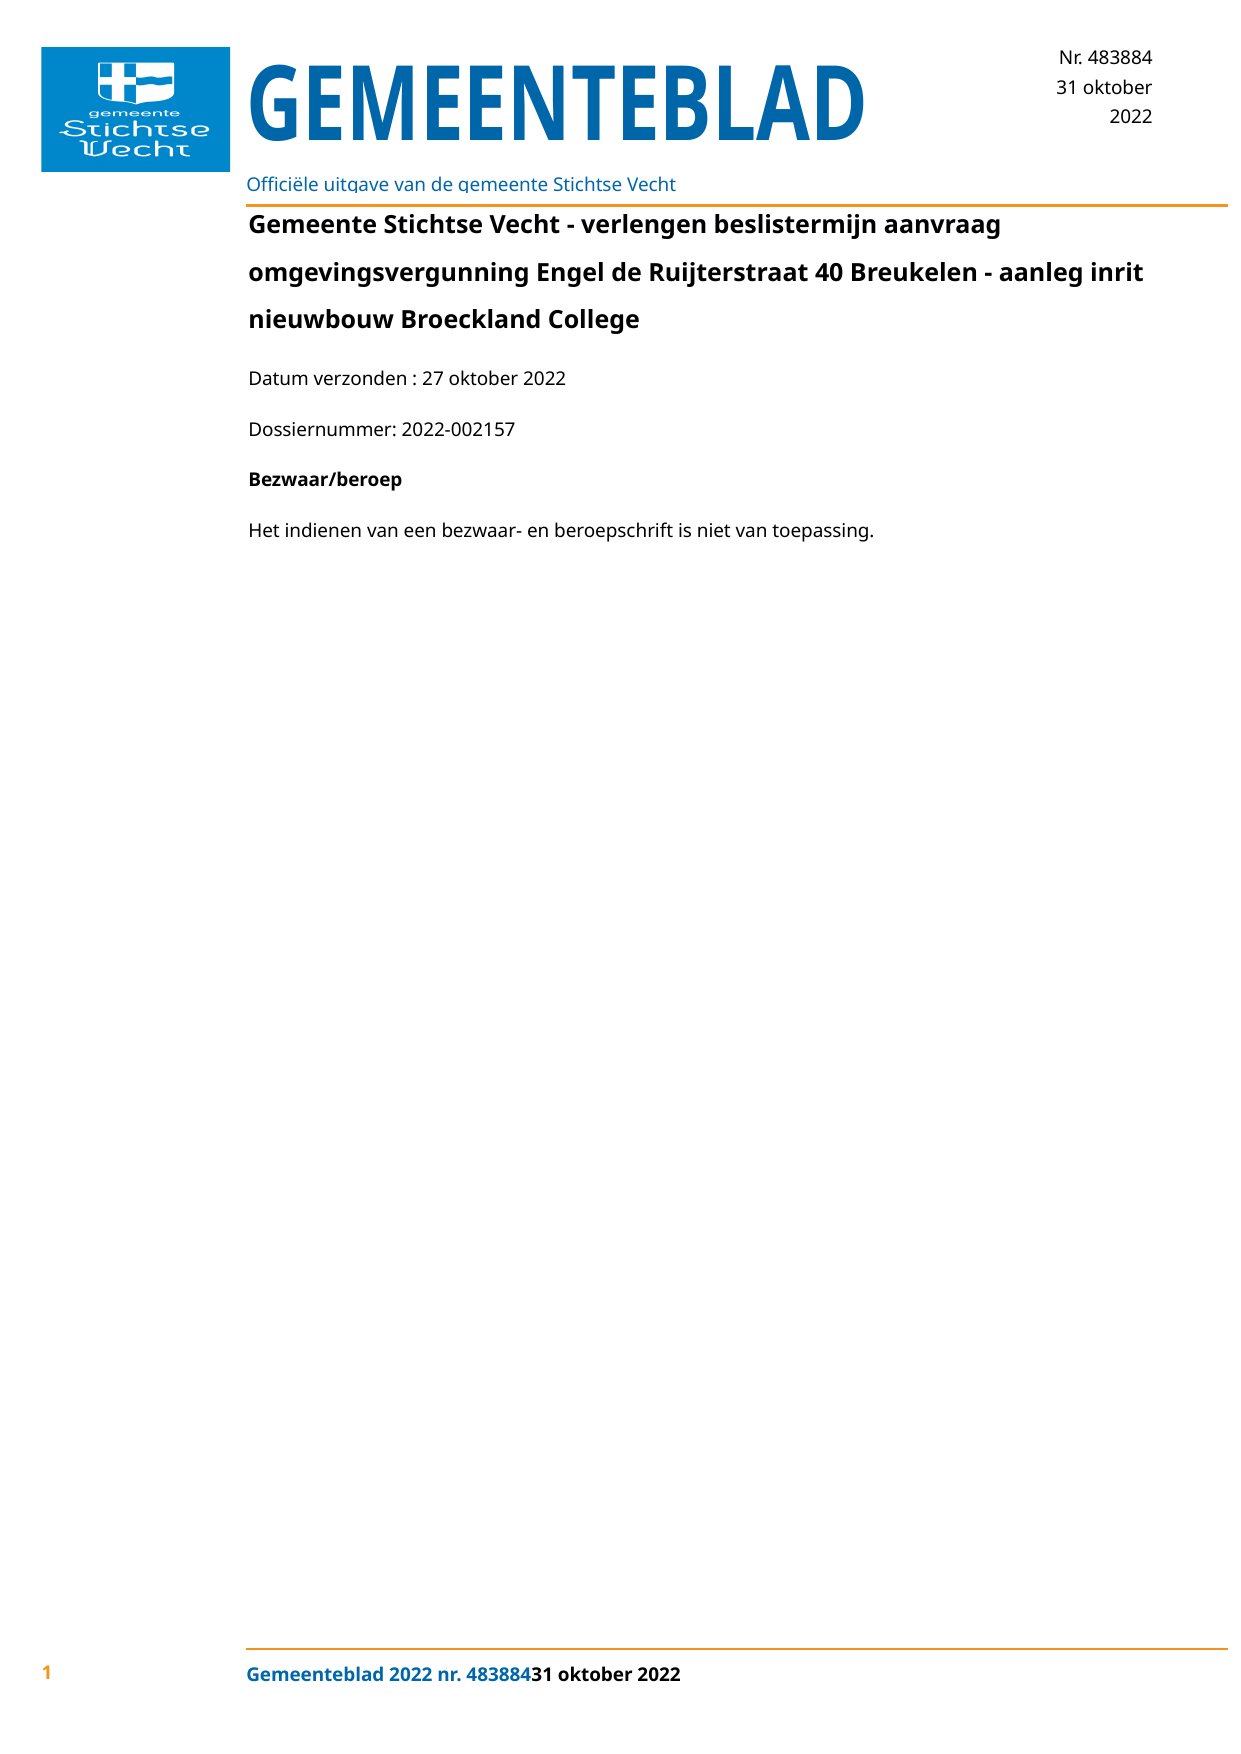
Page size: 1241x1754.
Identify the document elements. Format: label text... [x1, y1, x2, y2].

picture [137, 63, 174, 103]
text Gemeente Stichtse Vecht - verlengen beslistermijn aanvraag omgevingsvergunning Engel de Ruijterstraat 40 Breukelen - aanleg inrit nieuwbouw Broeckland College [248, 207, 1152, 336]
picture [99, 63, 135, 101]
text Datum verzonden : 27 oktober 2022 [248, 366, 1152, 391]
text Bezwaar/beroep [248, 466, 1152, 492]
text Het indienen van een bezwaar- en beroepschrift is niet van toepassing. [248, 517, 1152, 542]
text Dossiernummer: 2022-002157 [248, 416, 1152, 442]
